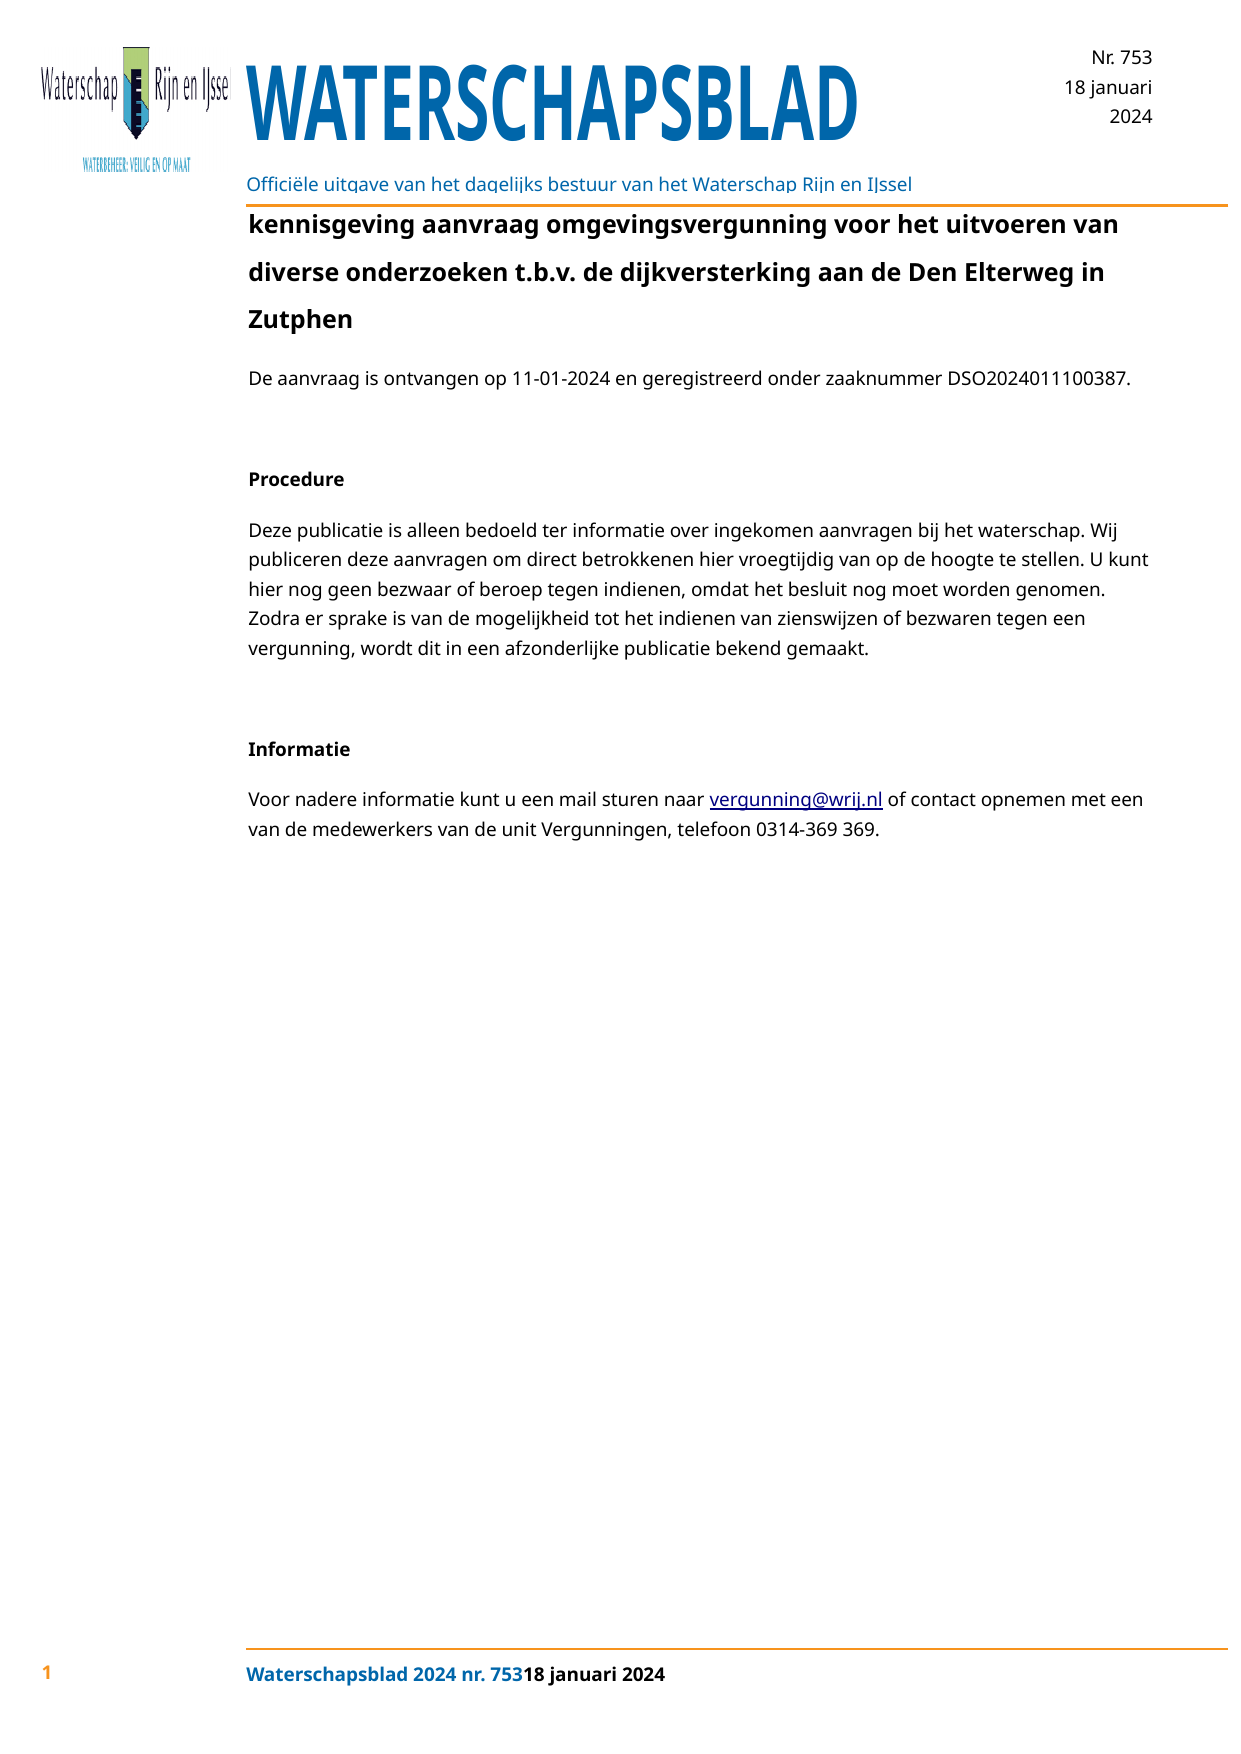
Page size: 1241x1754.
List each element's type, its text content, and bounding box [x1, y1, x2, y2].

text Procedure [248, 466, 1152, 492]
picture [41, 47, 231, 172]
text kennisgeving aanvraag omgevingsvergunning voor het uitvoeren van diverse onderzoeken t.b.v. de dijkversterking aan de Den Elterweg in Zutphen [248, 207, 1152, 336]
text Informatie [248, 736, 1152, 762]
text De aanvraag is ontvangen op 11-01-2024 en geregistreerd onder zaaknummer DSO2024011100387. [248, 366, 1152, 391]
text Deze publicatie is alleen bedoeld ter informatie over ingekomen aanvragen bij het waterschap. Wij publiceren deze aanvragen om direct betrokkenen hier vroegtijdig van op de hoogte te stellen. U kunt hier nog geen bezwaar of beroep tegen indienen, omdat het besluit nog moet worden genomen. Zodra er sprake is van de mogelijkheid tot het indienen van zienswijzen of bezwaren tegen een vergunning, wordt dit in een afzonderlijke publicatie bekend gemaakt. [248, 517, 1152, 661]
text Voor nadere informatie kunt u een mail sturen naar vergunning@wrij.nl of contact opnemen met een van de medewerkers van de unit Vergunningen, telefoon 0314-369 369. [248, 786, 1152, 842]
